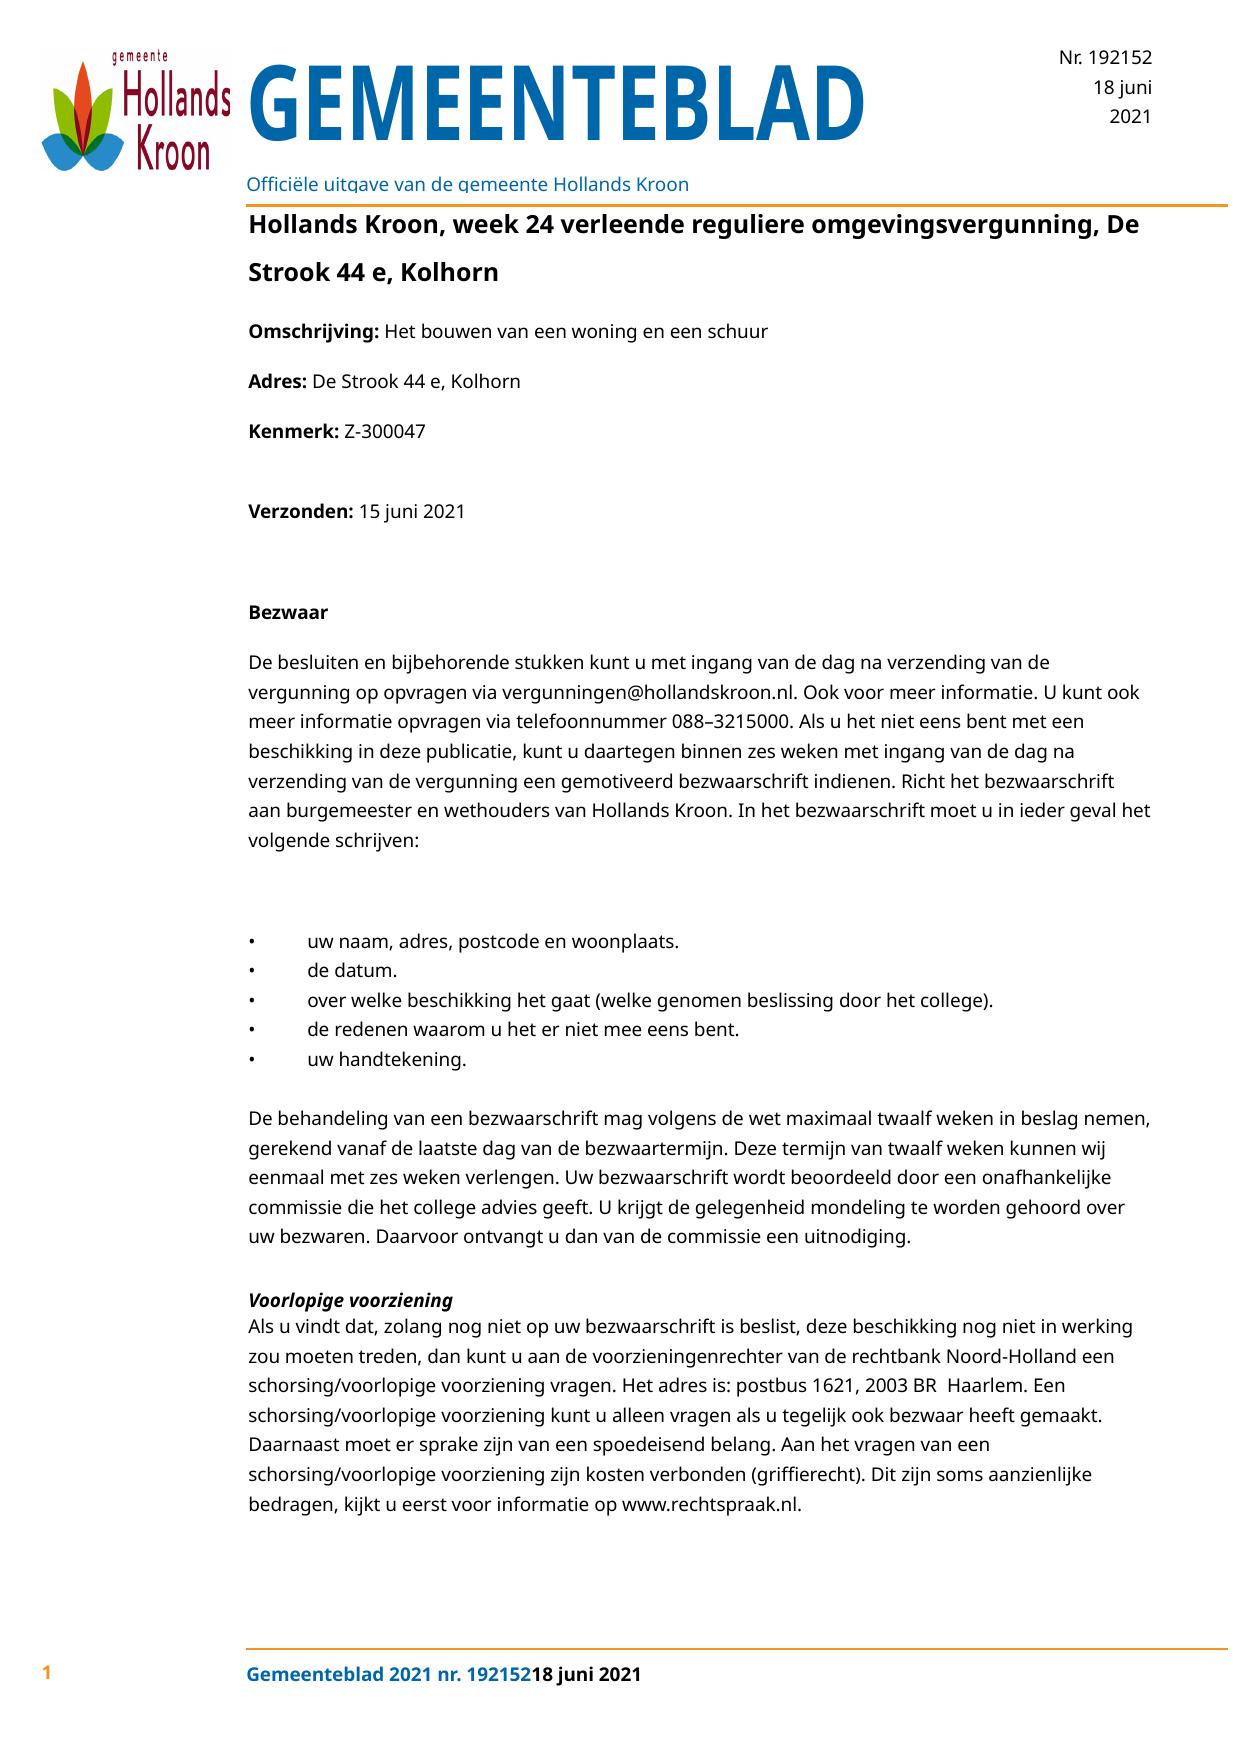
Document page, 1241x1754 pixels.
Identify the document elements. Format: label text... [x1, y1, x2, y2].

list uw handtekening. [248, 1046, 1152, 1072]
list uw naam, adres, postcode en woonplaats. [248, 928, 1152, 953]
text Bezwaar [248, 599, 1152, 625]
text Verzonden: 15 juni 2021 [248, 498, 1152, 524]
list de datum. [248, 957, 1152, 983]
text Omschrijving: Het bouwen van een woning en een schuur [248, 318, 1152, 344]
text Adres: De Strook 44 e, Kolhorn [248, 368, 1152, 394]
picture [41, 47, 231, 172]
text Kenmerk: Z-300047 [248, 419, 1152, 444]
list de redenen waarom u het er niet mee eens bent. [248, 1017, 1152, 1042]
list over welke beschikking het gaat (welke genomen beslissing door het college). [248, 987, 1152, 1013]
text Hollands Kroon, week 24 verleende reguliere omgevingsvergunning, De Strook 44 e, Kolhorn [248, 207, 1152, 288]
text Voorlopige voorziening [248, 1288, 1152, 1313]
table_header [700, 469, 1152, 495]
text De behandeling van een bezwaarschrift mag volgens de wet maximaal twaalf weken in beslag nemen, gerekend vanaf de laatste dag van de bezwaartermijn. Deze termijn van twaalf weken kunnen wij eenmaal met zes weken verlengen. Uw bezwaarschrift wordt beoordeeld door een onafhankelijke commissie die het college advies geeft. U krijgt de gelegenheid mondeling te worden gehoord over uw bezwaren. Daarvoor ontvangt u dan van de commissie een uitnodiging. [248, 1105, 1152, 1249]
text Als u vindt dat, zolang nog niet op uw bezwaarschrift is beslist, deze beschikking nog niet in werking zou moeten treden, dan kunt u aan de voorzieningenrechter van de rechtbank Noord-Holland een schorsing/voorlopige voorziening vragen. Het adres is: postbus 1621, 2003 BR Haarlem. Een schorsing/voorlopige voorziening kunt u alleen vragen als u tegelijk ook bezwaar heeft gemaakt. Daarnaast moet er sprake zijn van een spoedeisend belang. Aan het vragen van een schorsing/voorlopige voorziening zijn kosten verbonden (griffierecht). Dit zijn soms aanzienlijke bedragen, kijkt u eerst voor informatie op www.rechtspraak.nl. [248, 1313, 1152, 1517]
text De besluiten en bijbehorende stukken kunt u met ingang van de dag na verzending van de vergunning op opvragen via vergunningen@hollandskroon.nl. Ook voor meer informatie. U kunt ook meer informatie opvragen via telefoonnummer 088–3215000. Als u het niet eens bent met een beschikking in deze publicatie, kunt u daartegen binnen zes weken met ingang van de dag na verzending van de vergunning een gemotiveerd bezwaarschrift indienen. Richt het bezwaarschrift aan burgemeester en wethouders van Hollands Kroon. In het bezwaarschrift moet u in ieder geval het volgende schrijven: [248, 649, 1152, 853]
table_header [248, 469, 700, 495]
